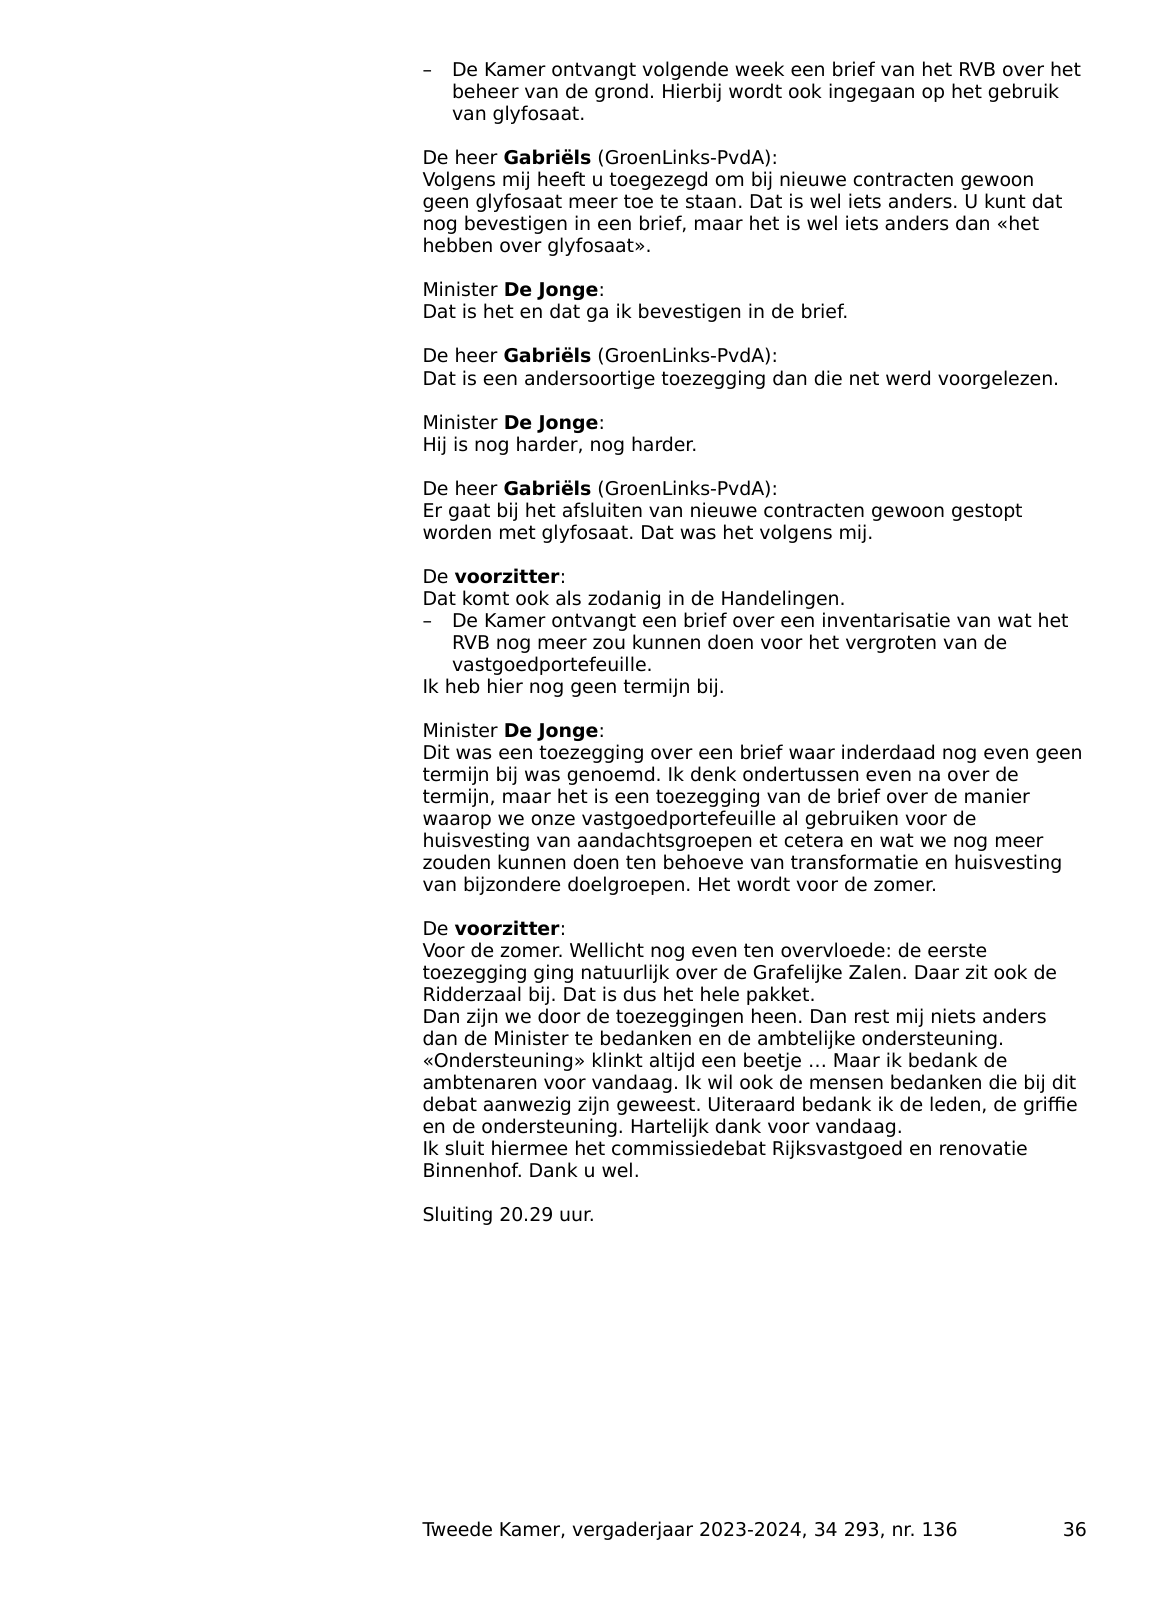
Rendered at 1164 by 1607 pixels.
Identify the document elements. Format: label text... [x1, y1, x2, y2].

text Er gaat bij het afsluiten van nieuwe contracten gewoon gestopt worden met glyfosaat. Dat was het volgens mij. [422, 500, 1087, 544]
text De voorzitter: [422, 566, 1087, 588]
text Minister De Jonge: [422, 279, 1087, 301]
text De voorzitter: [422, 918, 1087, 940]
text Minister De Jonge: [422, 720, 1087, 742]
text De heer Gabriëls (GroenLinks-PvdA): [422, 147, 1087, 169]
text Hij is nog harder, nog harder. [422, 433, 1087, 456]
text Dit was een toezegging over een brief waar inderdaad nog even geen termijn bij was genoemd. Ik denk ondertussen even na over de termijn, maar het is een toezegging van de brief over de manier waarop we onze vastgoedportefeuille al gebruiken voor de huisvesting van aandachtsgroepen et cetera en wat we nog meer zouden kunnen doen ten behoeve van transformatie en huisvesting van bijzondere doelgroepen. Het wordt voor de zomer. [422, 742, 1087, 896]
text Ik sluit hiermee het commissiedebat Rijksvastgoed en renovatie Binnenhof. Dank u wel. [422, 1138, 1087, 1182]
text Dat is het en dat ga ik bevestigen in de brief. [422, 301, 1087, 323]
text Ik heb hier nog geen termijn bij. [422, 676, 1087, 698]
text – De Kamer ontvangt een brief over een inventarisatie van wat het RVB nog meer zou kunnen doen voor het vergroten van de vastgoedportefeuille. [422, 610, 1087, 676]
text Dat is een andersoortige toezegging dan die net werd voorgelezen. [422, 367, 1087, 389]
text Voor de zomer. Wellicht nog even ten overvloede: de eerste toezegging ging natuurlijk over de Grafelijke Zalen. Daar zit ook de Ridderzaal bij. Dat is dus het hele pakket. [422, 940, 1087, 1006]
text De heer Gabriëls (GroenLinks-PvdA): [422, 345, 1087, 367]
text Minister De Jonge: [422, 412, 1087, 433]
text Volgens mij heeft u toegezegd om bij nieuwe contracten gewoon geen glyfosaat meer toe te staan. Dat is wel iets anders. U kunt dat nog bevestigen in een brief, maar het is wel iets anders dan «het hebben over glyfosaat». [422, 169, 1087, 257]
text – De Kamer ontvangt volgende week een brief van het RVB over het beheer van de grond. Hierbij wordt ook ingegaan op het gebruik van glyfosaat. [422, 59, 1087, 125]
text De heer Gabriëls (GroenLinks-PvdA): [422, 478, 1087, 500]
text Dat komt ook als zodanig in de Handelingen. [422, 588, 1087, 610]
text Dan zijn we door de toezeggingen heen. Dan rest mij niets anders dan de Minister te bedanken en de ambtelijke ondersteuning. «Ondersteuning» klinkt altijd een beetje … Maar ik bedank de ambtenaren voor vandaag. Ik wil ook de mensen bedanken die bij dit debat aanwezig zijn geweest. Uiteraard bedank ik de leden, de griffie en de ondersteuning. Hartelijk dank voor vandaag. [422, 1006, 1087, 1138]
text Sluiting 20.29 uur. [422, 1204, 1087, 1226]
